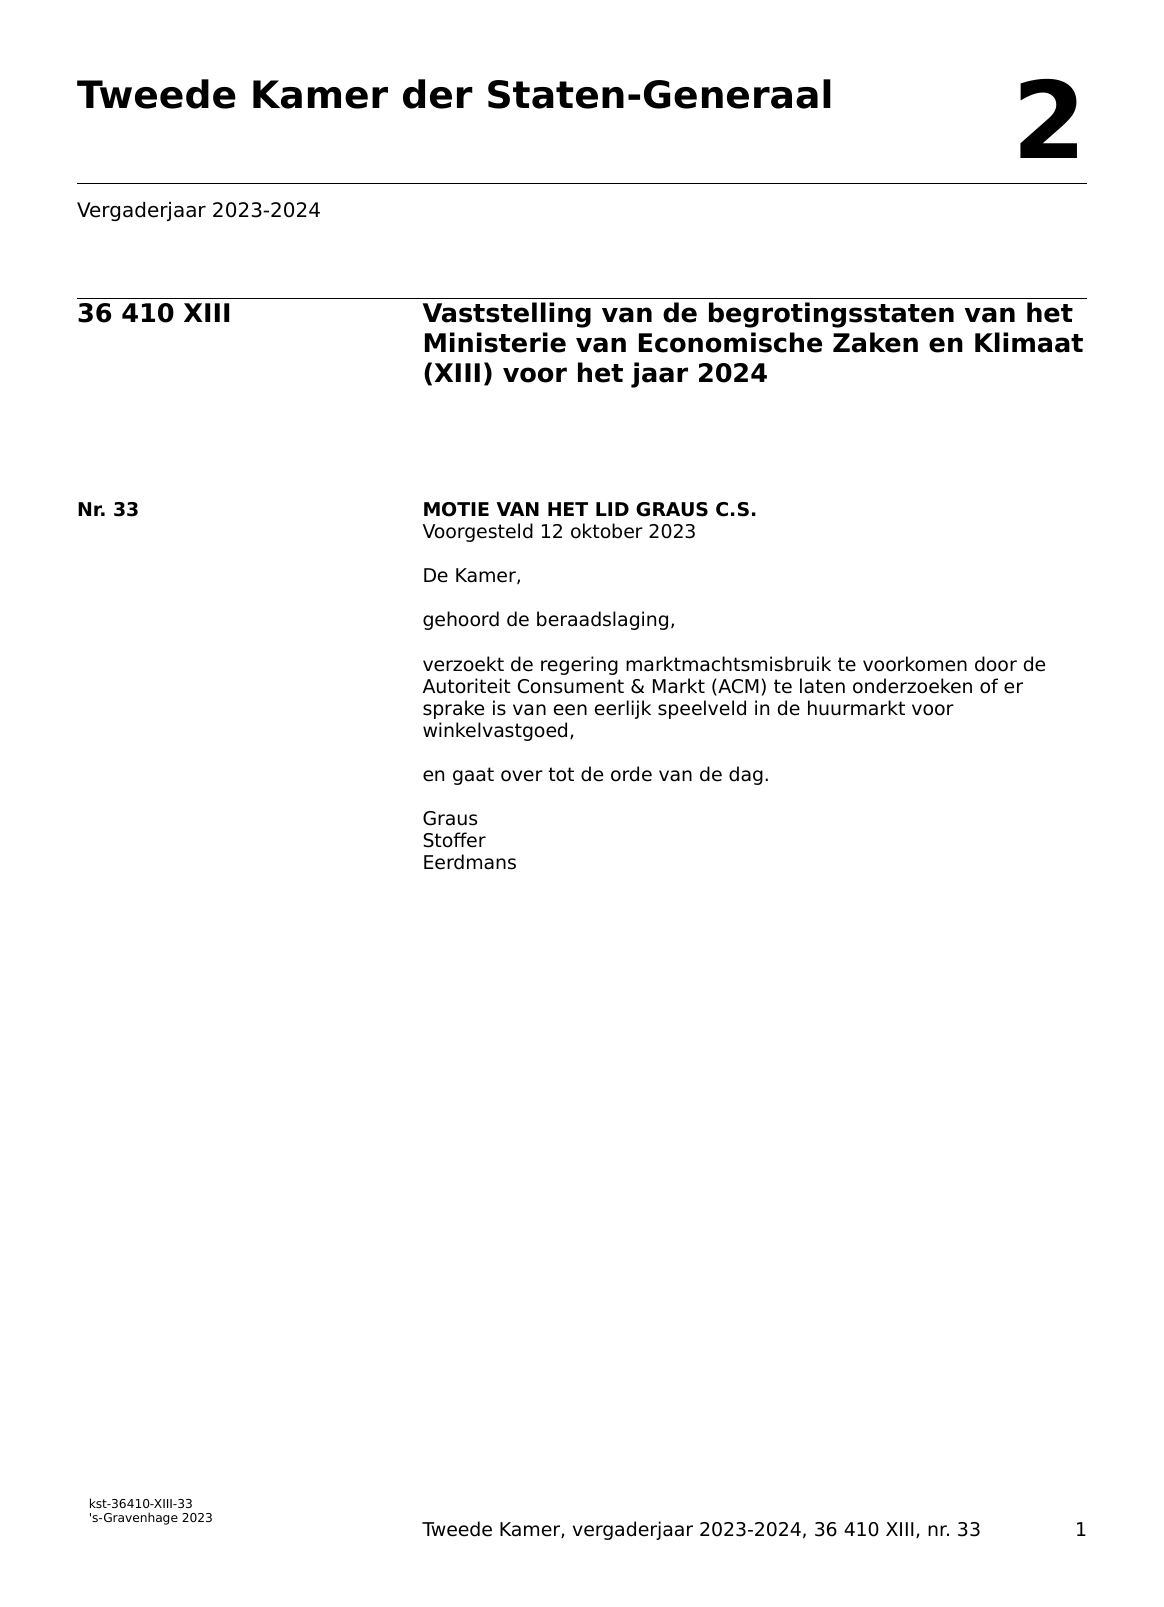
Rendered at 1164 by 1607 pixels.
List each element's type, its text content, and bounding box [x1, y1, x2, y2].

text 's-Gravenhage 2023 [88, 1511, 323, 1525]
subtitle 36 410 XIII Vaststelling van de begrotingsstaten van het Ministerie van Economische Zaken en Klimaat (XIII) voor het jaar 2024 [77, 299, 1087, 388]
table_header Tweede Kamer der Staten-Generaal [77, 59, 886, 183]
text Eerdmans [422, 852, 1087, 874]
text en gaat over tot de orde van de dag. [422, 764, 1087, 786]
text kst-36410-XIII-33 [88, 1497, 323, 1511]
text verzoekt de regering marktmachtsmisbruik te voorkomen door de Autoriteit Consument & Markt (ACM) te laten onderzoeken of er sprake is van een eerlijk speelveld in de huurmarkt voor winkelvastgoed, [422, 653, 1087, 741]
table_cell Vergaderjaar 2023-2024 [77, 184, 1087, 298]
text De Kamer, [422, 565, 1087, 587]
text Voorgesteld 12 oktober 2023 [422, 521, 1087, 543]
table_header 2 [886, 59, 1087, 183]
subtitle Nr. 33 MOTIE VAN HET LID GRAUS C.S. [77, 499, 1087, 521]
text Graus [422, 808, 1087, 830]
text gehoord de beraadslaging, [422, 609, 1087, 631]
text Stoffer [422, 830, 1087, 852]
